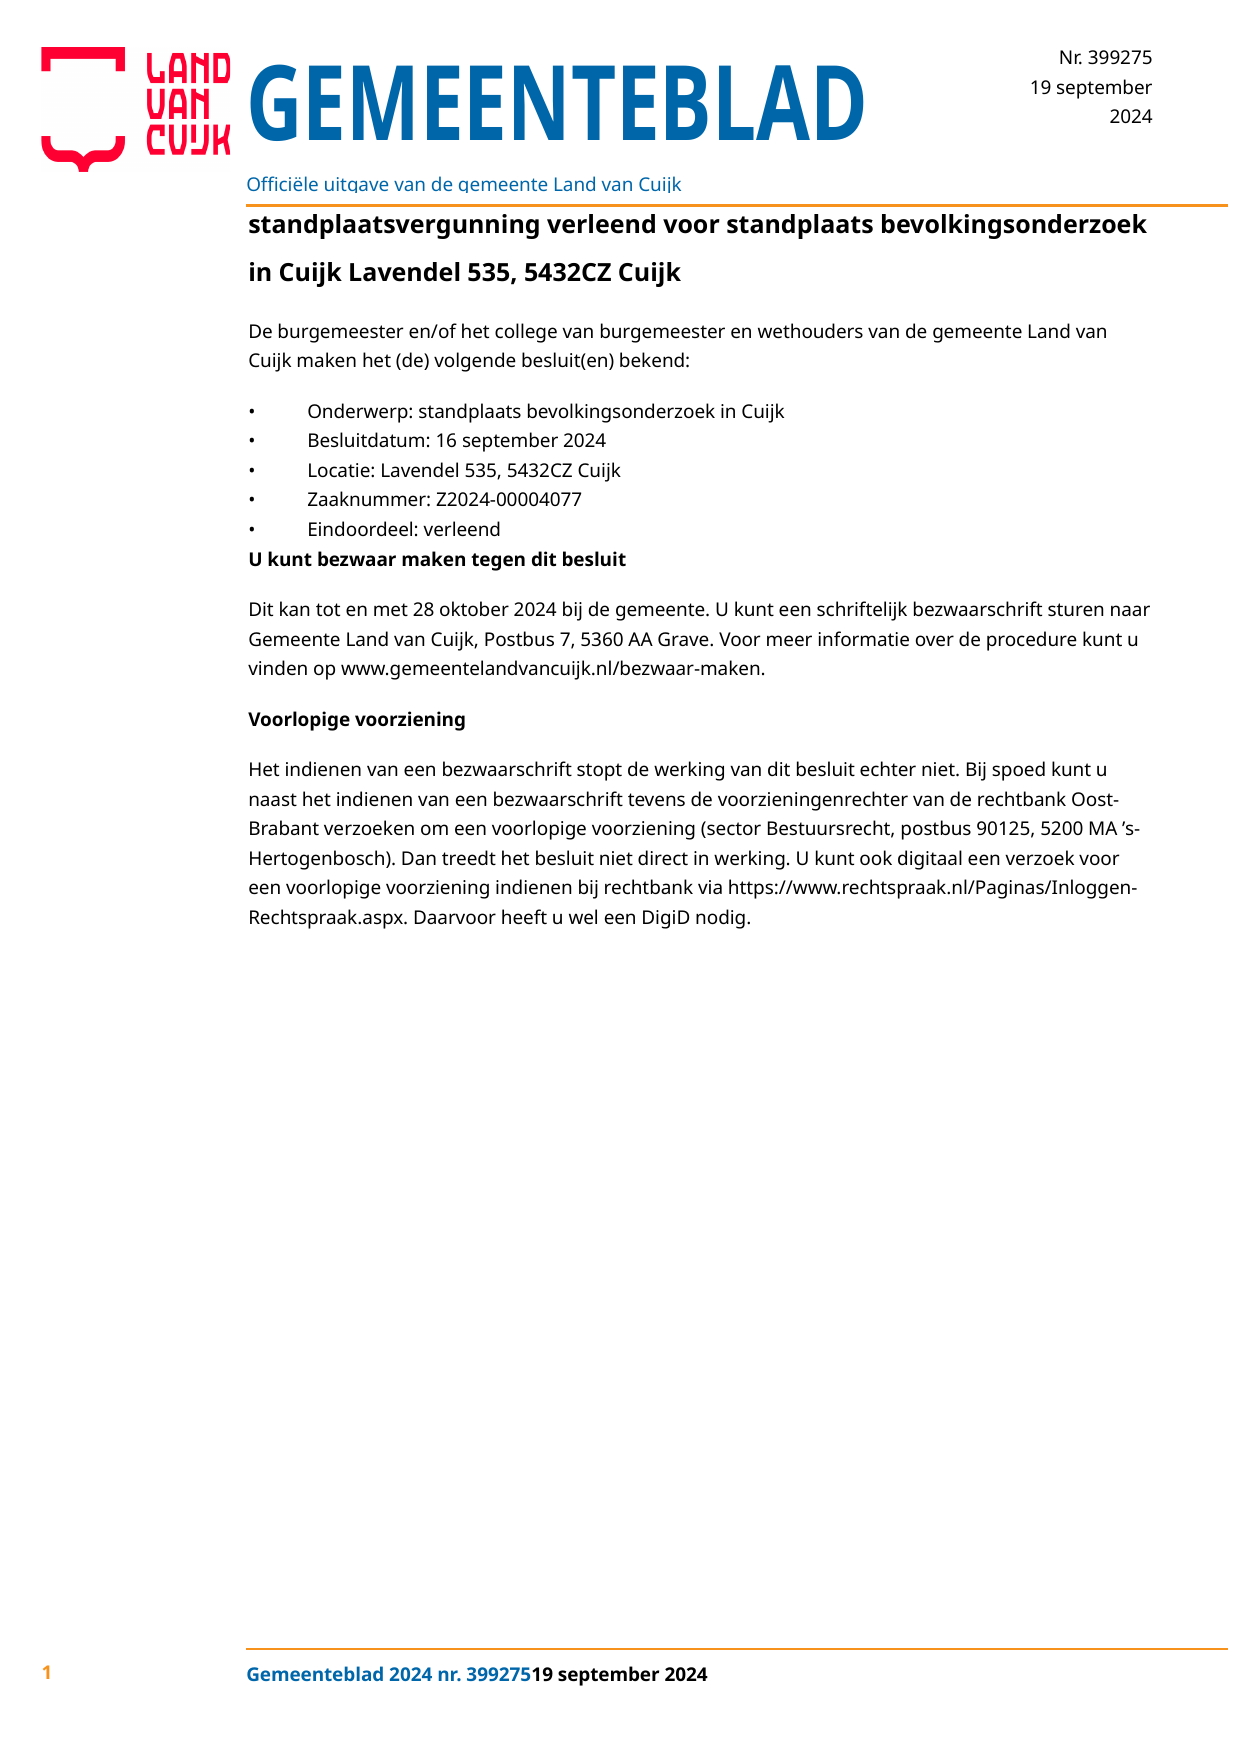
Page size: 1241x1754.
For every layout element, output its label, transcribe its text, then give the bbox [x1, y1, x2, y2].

list Besluitdatum: 16 september 2024 [248, 427, 1152, 453]
text Het indienen van een bezwaarschrift stopt de werking van dit besluit echter niet. Bij spoed kunt u naast het indienen van een bezwaarschrift tevens de voorzieningenrechter van de rechtbank Oost-Brabant verzoeken om een voorlopige voorziening (sector Bestuursrecht, postbus 90125, 5200 MA ’s-Hertogenbosch). Dan treedt het besluit niet direct in werking. U kunt ook digitaal een verzoek voor een voorlopige voorziening indienen bij rechtbank via https://www.rechtspraak.nl/Paginas/Inloggen-Rechtspraak.aspx. Daarvoor heeft u wel een DigiD nodig. [248, 756, 1152, 930]
text Dit kan tot en met 28 oktober 2024 bij de gemeente. U kunt een schriftelijk bezwaarschrift sturen naar Gemeente Land van Cuijk, Postbus 7, 5360 AA Grave. Voor meer informatie over de procedure kunt u vinden op www.gemeentelandvancuijk.nl/bezwaar-maken. [248, 596, 1152, 681]
text U kunt bezwaar maken tegen dit besluit [248, 546, 1152, 572]
text Voorlopige voorziening [248, 706, 1152, 732]
list Eindoordeel: verleend [248, 516, 1152, 542]
text standplaatsvergunning verleend voor standplaats bevolkingsonderzoek in Cuijk Lavendel 535, 5432CZ Cuijk [248, 207, 1152, 288]
list Zaaknummer: Z2024-00004077 [248, 487, 1152, 512]
text De burgemeester en/of het college van burgemeester en wethouders van de gemeente Land van Cuijk maken het (de) volgende besluit(en) bekend: [248, 318, 1152, 373]
list Onderwerp: standplaats bevolkingsonderzoek in Cuijk [248, 398, 1152, 424]
picture [41, 47, 231, 172]
list Locatie: Lavendel 535, 5432CZ Cuijk [248, 457, 1152, 483]
